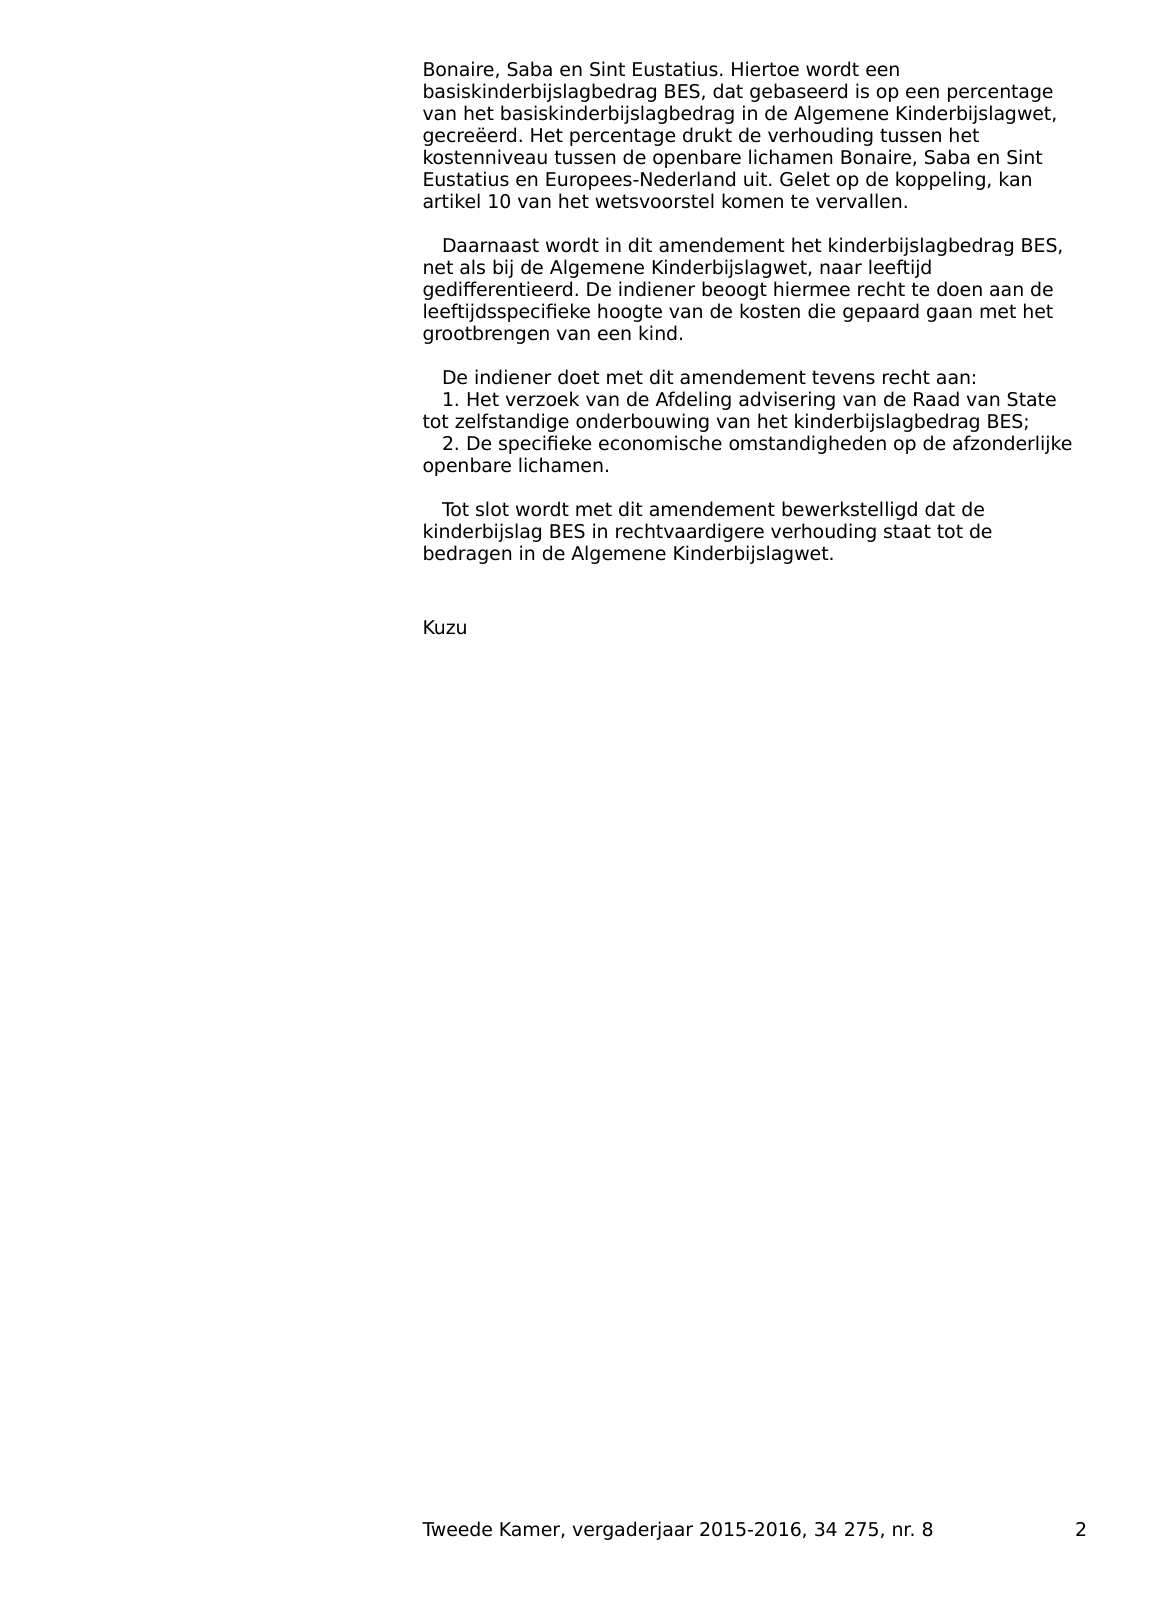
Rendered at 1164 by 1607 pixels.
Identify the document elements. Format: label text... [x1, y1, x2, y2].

text 2. De specifieke economische omstandigheden op de afzonderlijke openbare lichamen. [422, 433, 1087, 477]
text Tot slot wordt met dit amendement bewerkstelligd dat de kinderbijslag BES in rechtvaardigere verhouding staat tot de bedragen in de Algemene Kinderbijslagwet. [422, 499, 1087, 565]
text De indiener doet met dit amendement tevens recht aan: [422, 367, 1087, 389]
text 1. Het verzoek van de Afdeling advisering van de Raad van State tot zelfstandige onderbouwing van het kinderbijslagbedrag BES; [422, 389, 1087, 433]
text Daarnaast wordt in dit amendement het kinderbijslagbedrag BES, net als bij de Algemene Kinderbijslagwet, naar leeftijd gedifferentieerd. De indiener beoogt hiermee recht te doen aan de leeftijdsspecifieke hoogte van de kosten die gepaard gaan met het grootbrengen van een kind. [422, 235, 1087, 345]
text Bonaire, Saba en Sint Eustatius. Hiertoe wordt een basiskinderbijslagbedrag BES, dat gebaseerd is op een percentage van het basiskinderbijslagbedrag in de Algemene Kinderbijslagwet, gecreëerd. Het percentage drukt de verhouding tussen het kostenniveau tussen de openbare lichamen Bonaire, Saba en Sint Eustatius en Europees-Nederland uit. Gelet op de koppeling, kan artikel 10 van het wetsvoorstel komen te vervallen. [422, 59, 1087, 213]
text Kuzu [422, 595, 1087, 639]
